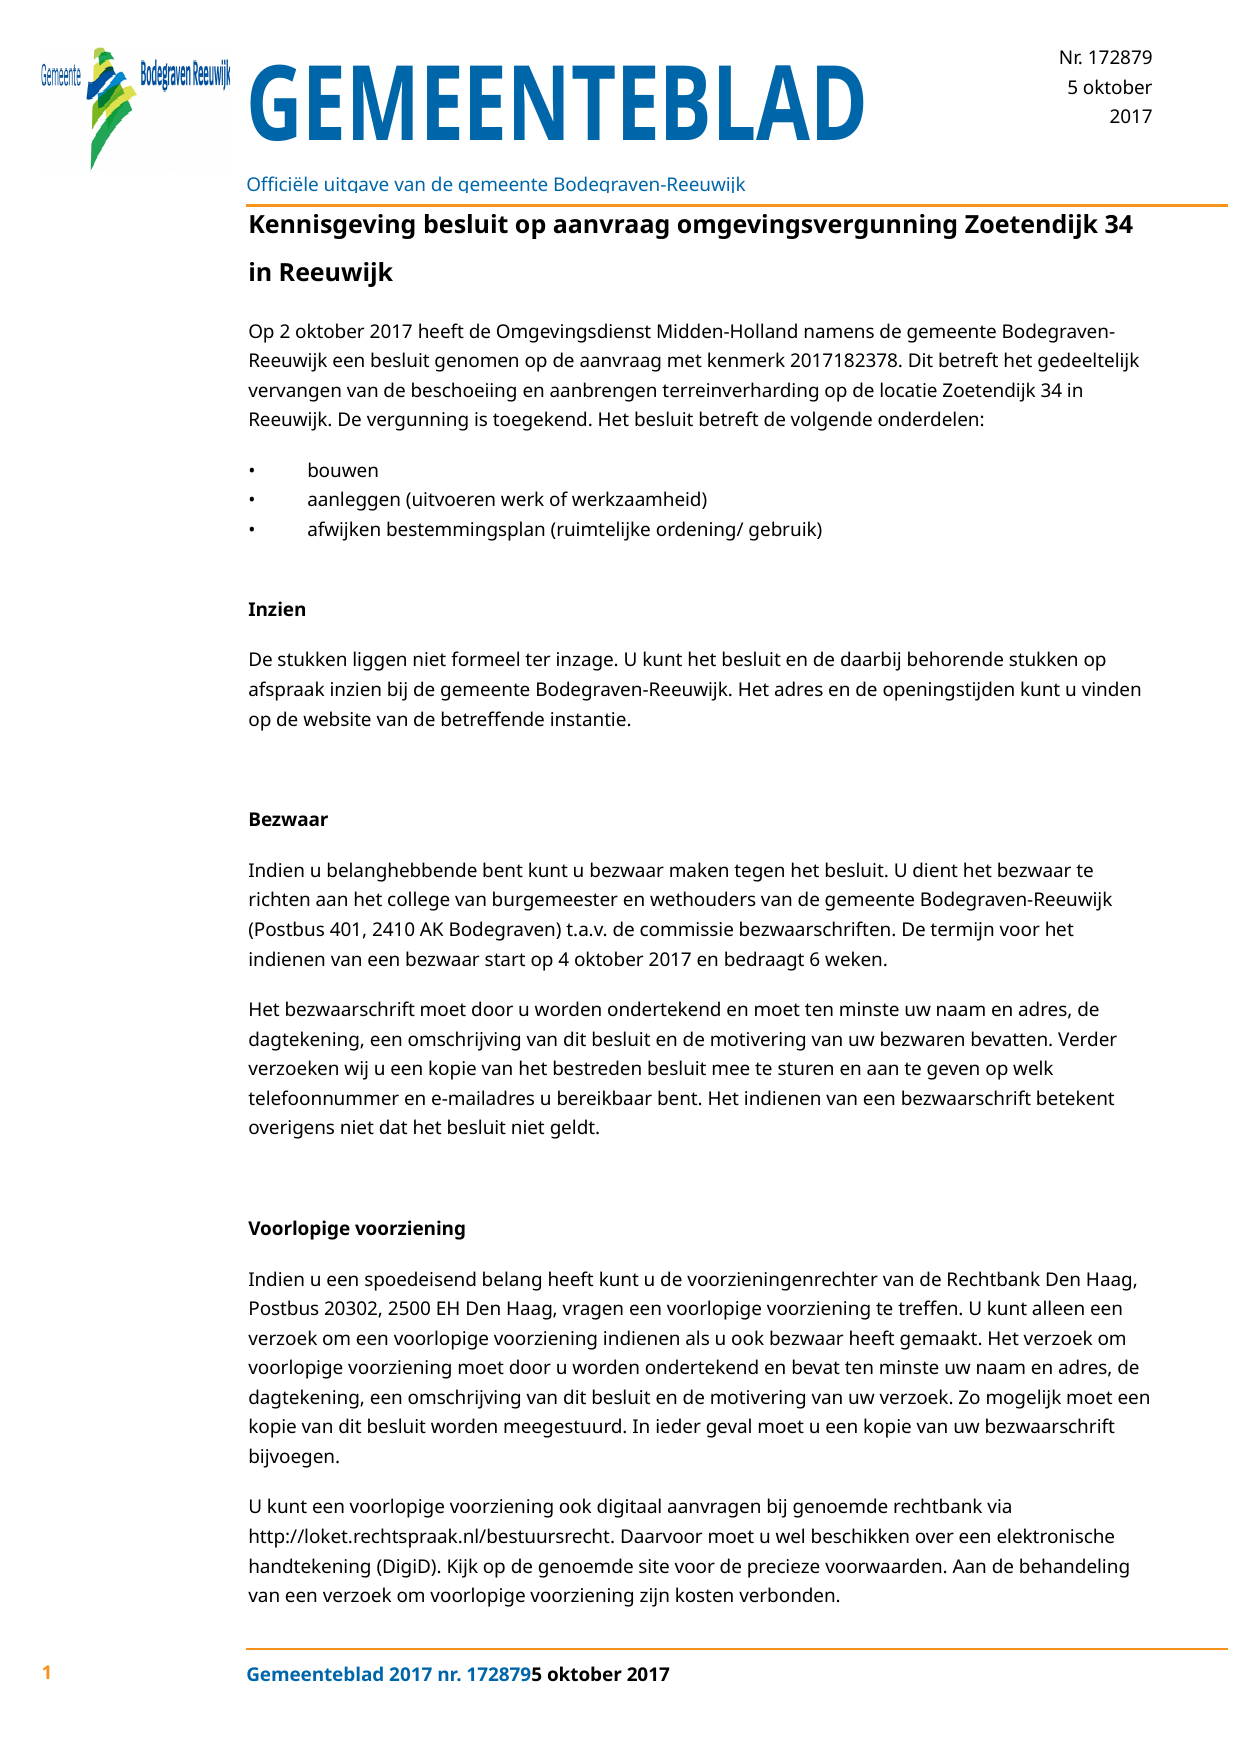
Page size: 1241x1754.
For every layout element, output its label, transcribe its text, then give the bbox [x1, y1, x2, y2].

text Kennisgeving besluit op aanvraag omgevingsvergunning Zoetendijk 34 in Reeuwijk [248, 207, 1152, 288]
text Bezwaar [248, 807, 1152, 832]
list bouwen [248, 457, 1152, 483]
text Het bezwaarschrift moet door u worden ondertekend en moet ten minste uw naam en adres, de dagtekening, een omschrijving van dit besluit en de motivering van uw bezwaren bevatten. Verder verzoeken wij u een kopie van het bestreden besluit mee te sturen en aan te geven op welk telefoonnummer en e-mailadres u bereikbaar bent. Het indienen van een bezwaarschrift betekent overigens niet dat het besluit niet geldt. [248, 996, 1152, 1140]
text U kunt een voorlopige voorziening ook digitaal aanvragen bij genoemde rechtbank via http://loket.rechtspraak.nl/bestuursrecht. Daarvoor moet u wel beschikken over een elektronische handtekening (DigiD). Kijk op de genoemde site voor de precieze voorwaarden. Aan de behandeling van een verzoek om voorlopige voorziening zijn kosten verbonden. [248, 1494, 1152, 1608]
text Op 2 oktober 2017 heeft de Omgevingsdienst Midden-Holland namens de gemeente Bodegraven-Reeuwijk een besluit genomen op de aanvraag met kenmerk 2017182378. Dit betreft het gedeeltelijk vervangen van de beschoeiing en aanbrengen terreinverharding op de locatie Zoetendijk 34 in Reeuwijk. De vergunning is toegekend. Het besluit betreft de volgende onderdelen: [248, 318, 1152, 432]
text Indien u een spoedeisend belang heeft kunt u de voorzieningenrechter van de Rechtbank Den Haag, Postbus 20302, 2500 EH Den Haag, vragen een voorlopige voorziening te treffen. U kunt alleen een verzoek om een voorlopige voorziening indienen als u ook bezwaar heeft gemaakt. Het verzoek om voorlopige voorziening moet door u worden ondertekend en bevat ten minste uw naam en adres, de dagtekening, een omschrijving van dit besluit en de motivering van uw verzoek. Zo mogelijk moet een kopie van dit besluit worden meegestuurd. In ieder geval moet u een kopie van uw bezwaarschrift bijvoegen. [248, 1266, 1152, 1469]
text Voorlopige voorziening [248, 1215, 1152, 1241]
list afwijken bestemmingsplan (ruimtelijke ordening/ gebruik) [248, 516, 1152, 542]
picture [41, 47, 231, 172]
text Indien u belanghebbende bent kunt u bezwaar maken tegen het besluit. U dient het bezwaar te richten aan het college van burgemeester en wethouders van de gemeente Bodegraven-Reeuwijk (Postbus 401, 2410 AK Bodegraven) t.a.v. de commissie bezwaarschriften. De termijn voor het indienen van een bezwaar start op 4 oktober 2017 en bedraagt 6 weken. [248, 857, 1152, 972]
text De stukken liggen niet formeel ter inzage. U kunt het besluit en de daarbij behorende stukken op afspraak inzien bij de gemeente Bodegraven-Reeuwijk. Het adres en de openingstijden kunt u vinden op de website van de betreffende instantie. [248, 647, 1152, 732]
text Inzien [248, 596, 1152, 622]
list aanleggen (uitvoeren werk of werkzaamheid) [248, 487, 1152, 512]
